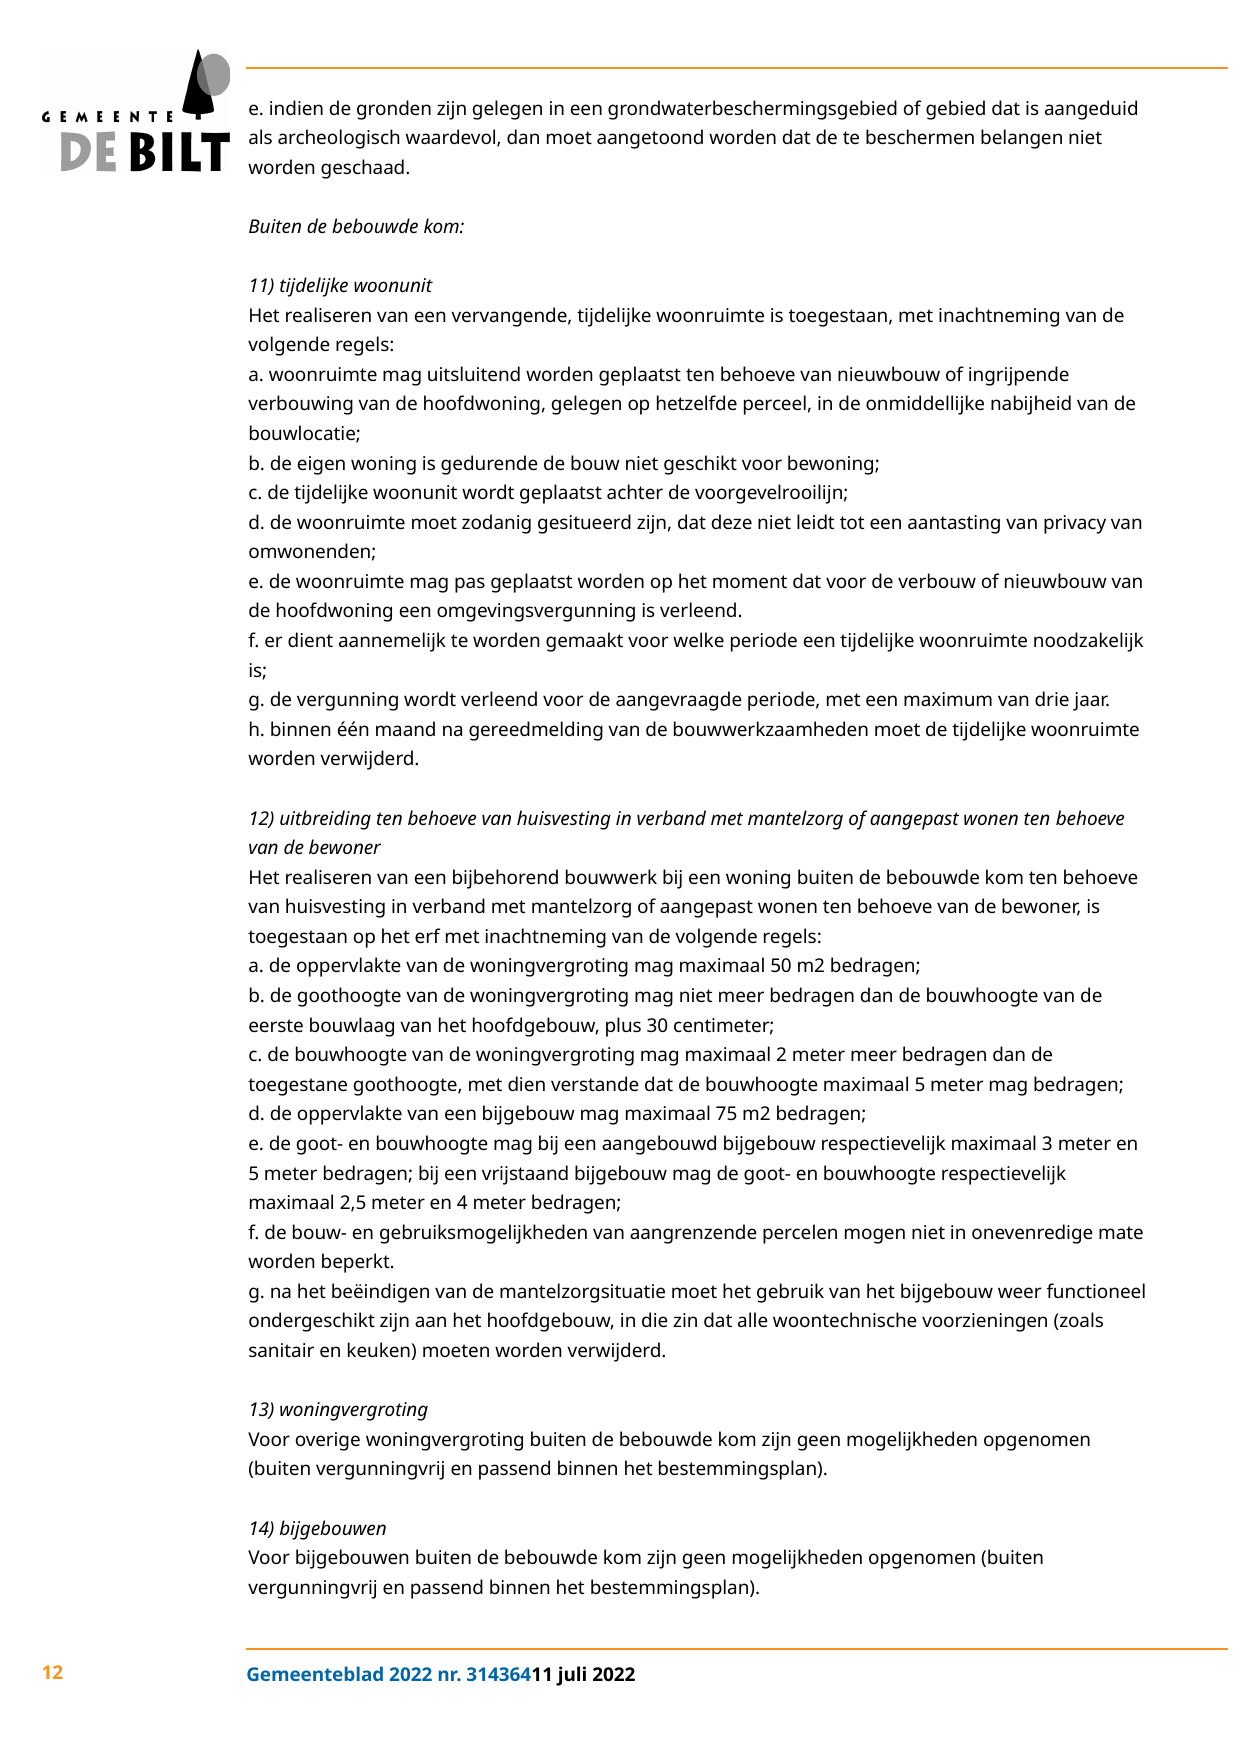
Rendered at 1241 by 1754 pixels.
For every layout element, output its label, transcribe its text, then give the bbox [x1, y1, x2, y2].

text g. na het beëindigen van de mantelzorgsituatie moet het gebruik van het bijgebouw weer functioneel ondergeschikt zijn aan het hoofdgebouw, in die zin dat alle woontechnische voorzieningen (zoals sanitair en keuken) moeten worden verwijderd. [248, 1278, 1152, 1363]
text a. de oppervlakte van de woningvergroting mag maximaal 50 m2 bedragen; [248, 953, 1152, 978]
text c. de bouwhoogte van de woningvergroting mag maximaal 2 meter meer bedragen dan de toegestane goothoogte, met dien verstande dat de bouwhoogte maximaal 5 meter mag bedragen; [248, 1041, 1152, 1097]
text d. de oppervlakte van een bijgebouw mag maximaal 75 m2 bedragen; [248, 1101, 1152, 1126]
text 11) tijdelijke woonunit [248, 272, 1152, 298]
text f. er dient aannemelijk te worden gemaakt voor welke periode een tijdelijke woonruimte noodzakelijk is; [248, 627, 1152, 683]
text a. woonruimte mag uitsluitend worden geplaatst ten behoeve van nieuwbouw of ingrijpende verbouwing van de hoofdwoning, gelegen op hetzelfde perceel, in de onmiddellijke nabijheid van de bouwlocatie; [248, 361, 1152, 446]
text Het realiseren van een vervangende, tijdelijke woonruimte is toegestaan, met inachtneming van de volgende regels: [248, 302, 1152, 357]
picture [41, 47, 231, 172]
text Buiten de bebouwde kom: [248, 213, 1152, 239]
text e. de goot- en bouwhoogte mag bij een aangebouwd bijgebouw respectievelijk maximaal 3 meter en 5 meter bedragen; bij een vrijstaand bijgebouw mag de goot- en bouwhoogte respectievelijk maximaal 2,5 meter en 4 meter bedragen; [248, 1130, 1152, 1215]
text 12) uitbreiding ten behoeve van huisvesting in verband met mantelzorg of aangepast wonen ten behoeve van de bewoner [248, 805, 1152, 860]
text b. de eigen woning is gedurende de bouw niet geschikt voor bewoning; [248, 450, 1152, 476]
text 14) bijgebouwen [248, 1515, 1152, 1541]
text Voor bijgebouwen buiten de bebouwde kom zijn geen mogelijkheden opgenomen (buiten vergunningvrij en passend binnen het bestemmingsplan). [248, 1544, 1152, 1600]
text Het realiseren van een bijbehorend bouwwerk bij een woning buiten de bebouwde kom ten behoeve van huisvesting in verband met mantelzorg of aangepast wonen ten behoeve van de bewoner, is toegestaan op het erf met inachtneming van de volgende regels: [248, 864, 1152, 949]
text e. indien de gronden zijn gelegen in een grondwaterbeschermingsgebied of gebied dat is aangeduid als archeologisch waardevol, dan moet aangetoond worden dat de te beschermen belangen niet worden geschaad. [248, 95, 1152, 180]
text Voor overige woningvergroting buiten de bebouwde kom zijn geen mogelijkheden opgenomen (buiten vergunningvrij en passend binnen het bestemmingsplan). [248, 1426, 1152, 1481]
text d. de woonruimte moet zodanig gesitueerd zijn, dat deze niet leidt tot een aantasting van privacy van omwonenden; [248, 509, 1152, 564]
text h. binnen één maand na gereedmelding van de bouwwerkzaamheden moet de tijdelijke woonruimte worden verwijderd. [248, 716, 1152, 771]
text e. de woonruimte mag pas geplaatst worden op het moment dat voor de verbouw of nieuwbouw van de hoofdwoning een omgevingsvergunning is verleend. [248, 568, 1152, 623]
text 13) woningvergroting [248, 1396, 1152, 1422]
text g. de vergunning wordt verleend voor de aangevraagde periode, met een maximum van drie jaar. [248, 686, 1152, 712]
text b. de goothoogte van de woningvergroting mag niet meer bedragen dan de bouwhoogte van de eerste bouwlaag van het hoofdgebouw, plus 30 centimeter; [248, 982, 1152, 1038]
text c. de tijdelijke woonunit wordt geplaatst achter de voorgevelrooilijn; [248, 479, 1152, 505]
text f. de bouw- en gebruiksmogelijkheden van aangrenzende percelen mogen niet in onevenredige mate worden beperkt. [248, 1219, 1152, 1274]
